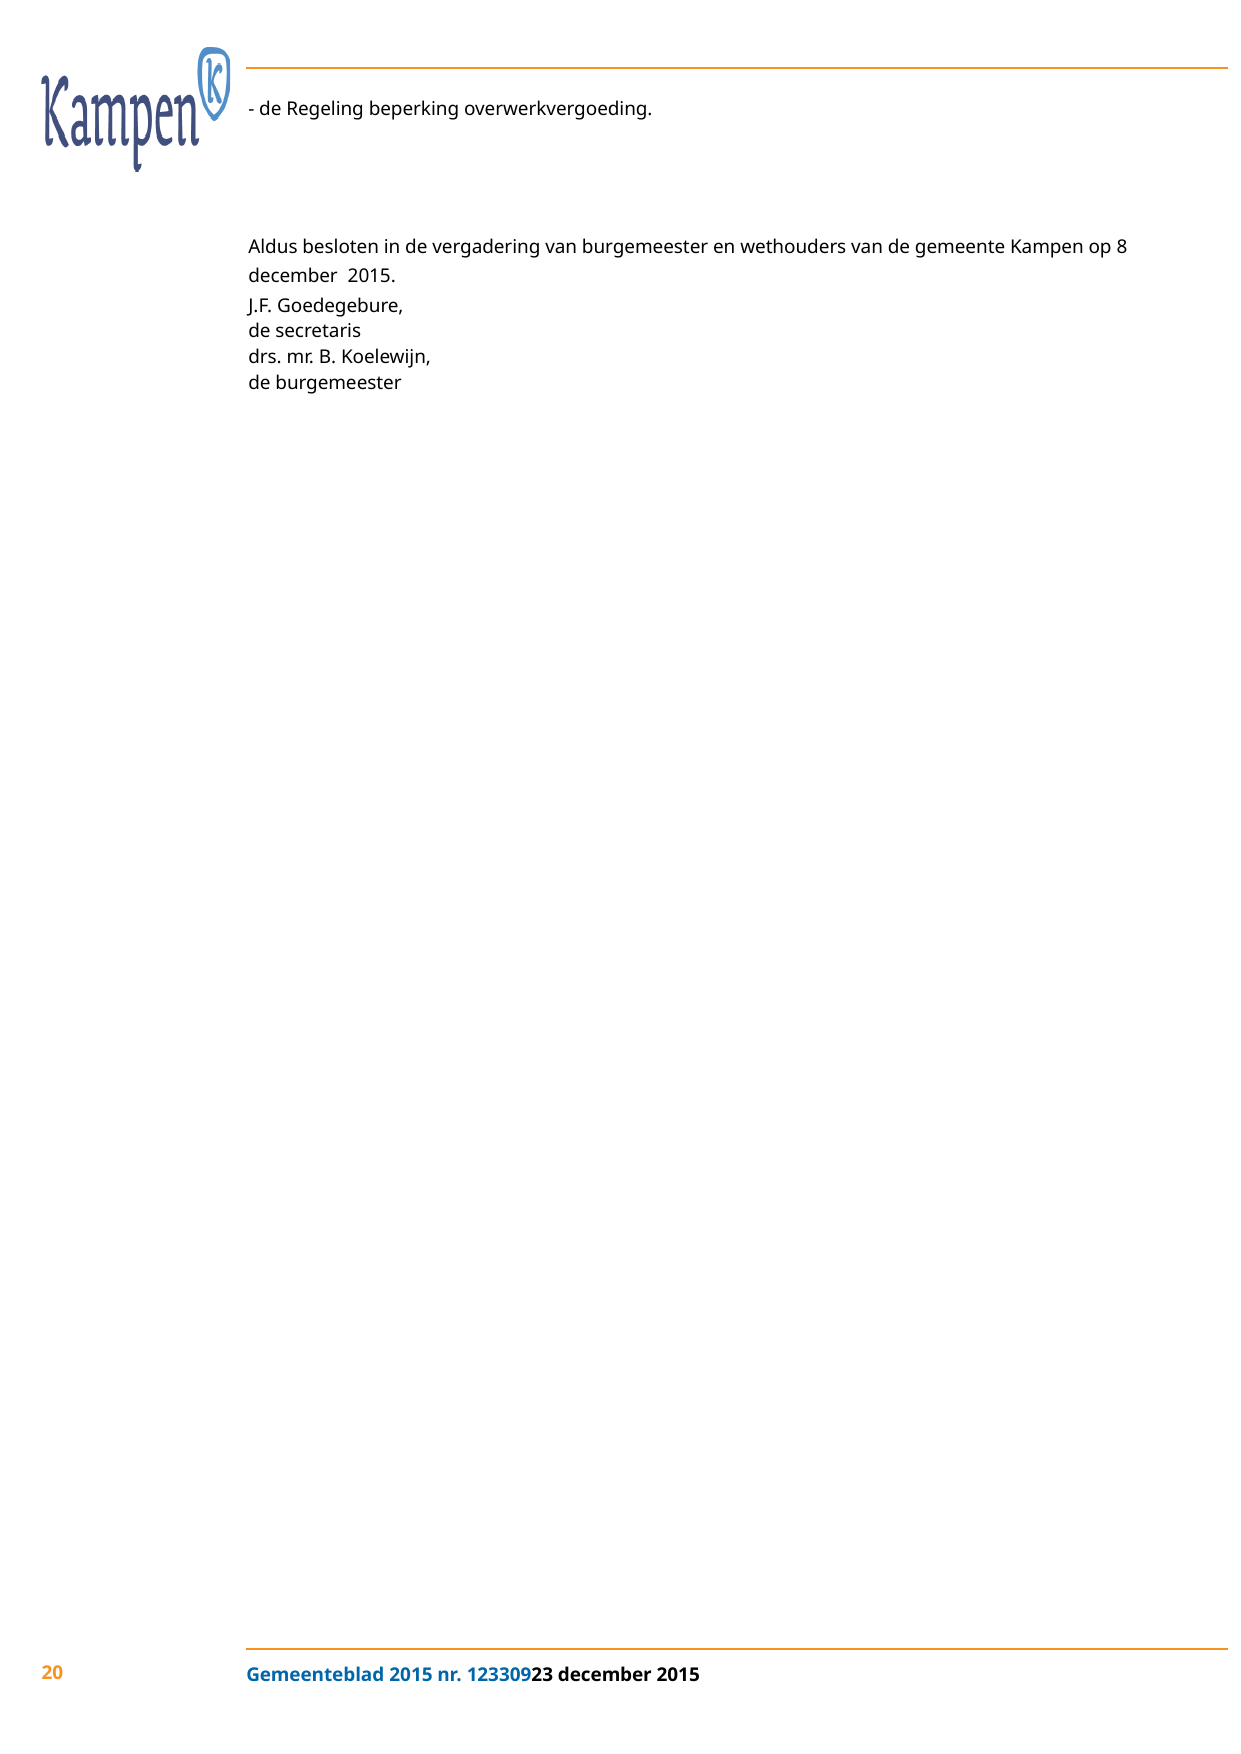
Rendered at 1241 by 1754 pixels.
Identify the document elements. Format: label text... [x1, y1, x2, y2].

text de burgemeester [248, 369, 1152, 395]
text J.F. Goedegebure, [248, 292, 1152, 318]
text drs. mr. B. Koelewijn, [248, 343, 1152, 369]
picture [41, 47, 231, 172]
text de secretaris [248, 318, 1152, 343]
text - de Regeling beperking overwerkvergoeding. [248, 95, 1152, 121]
text Aldus besloten in de vergadering van burgemeester en wethouders van de gemeente Kampen op 8 december 2015. [248, 233, 1152, 288]
